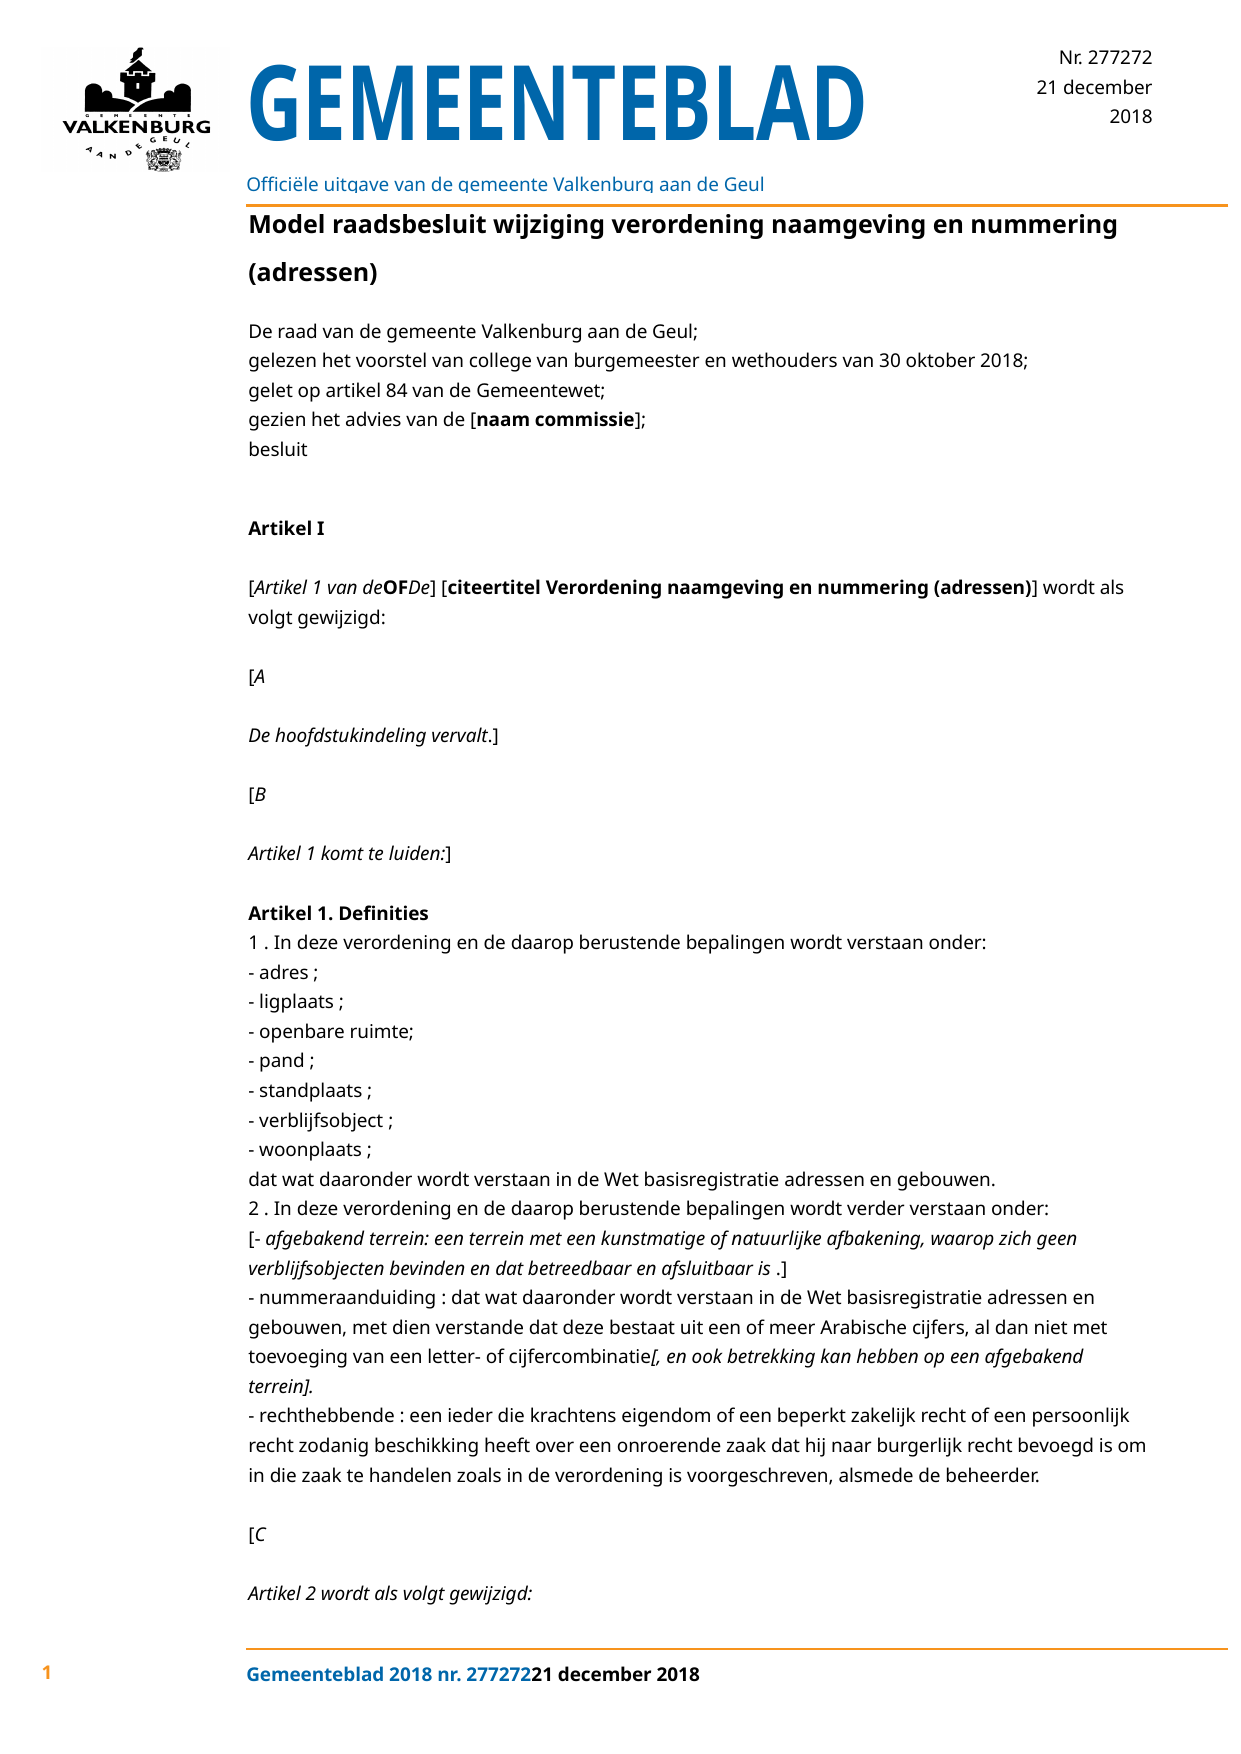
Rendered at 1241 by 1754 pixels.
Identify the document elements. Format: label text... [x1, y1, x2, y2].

text 1 . In deze verordening en de daarop berustende bepalingen wordt verstaan onder: [248, 929, 1152, 955]
text - nummeraanduiding : dat wat daaronder wordt verstaan in de Wet basisregistratie adressen en gebouwen, met dien verstande dat deze bestaat uit een of meer Arabische cijfers, al dan niet met toevoeging van een letter- of cijfercombinatie[, en ook betrekking kan hebben op een afgebakend terrein]. [248, 1284, 1152, 1399]
text - pand ; [248, 1048, 1152, 1073]
text Artikel I [248, 515, 1152, 541]
text - standplaats ; [248, 1077, 1152, 1103]
text [B [248, 781, 1152, 807]
text Artikel 1 komt te luiden:] [248, 841, 1152, 866]
text [A [248, 663, 1152, 689]
text gelezen het voorstel van college van burgemeester en wethouders van 30 oktober 2018; [248, 347, 1152, 373]
text - verblijfsobject ; [248, 1107, 1152, 1132]
text - woonplaats ; [248, 1136, 1152, 1162]
text - adres ; [248, 959, 1152, 984]
picture [41, 47, 231, 172]
text [C [248, 1521, 1152, 1547]
text Artikel 1. Definities [248, 900, 1152, 925]
text - ligplaats ; [248, 988, 1152, 1014]
text 2 . In deze verordening en de daarop berustende bepalingen wordt verder verstaan onder: [248, 1196, 1152, 1221]
text De raad van de gemeente Valkenburg aan de Geul; [248, 318, 1152, 344]
text - rechthebbende : een ieder die krachtens eigendom of een beperkt zakelijk recht of een persoonlijk recht zodanig beschikking heeft over een onroerende zaak dat hij naar burgerlijk recht bevoegd is om in die zaak te handelen zoals in de verordening is voorgeschreven, alsmede de beheerder. [248, 1403, 1152, 1487]
text dat wat daaronder wordt verstaan in de Wet basisregistratie adressen en gebouwen. [248, 1166, 1152, 1192]
text gelet op artikel 84 van de Gemeentewet; [248, 377, 1152, 403]
text Model raadsbesluit wijziging verordening naamgeving en nummering (adressen) [248, 207, 1152, 288]
text besluit [248, 436, 1152, 462]
text [Artikel 1 van deOFDe] [citeertitel Verordening naamgeving en nummering (adressen)] wordt als volgt gewijzigd: [248, 574, 1152, 629]
text [- afgebakend terrein: een terrein met een kunstmatige of natuurlijke afbakening, waarop zich geen verblijfsobjecten bevinden en dat betreedbaar en afsluitbaar is .] [248, 1225, 1152, 1280]
text - openbare ruimte; [248, 1018, 1152, 1044]
text De hoofdstukindeling vervalt.] [248, 722, 1152, 748]
text gezien het advies van de [naam commissie]; [248, 407, 1152, 432]
text Artikel 2 wordt als volgt gewijzigd: [248, 1580, 1152, 1606]
